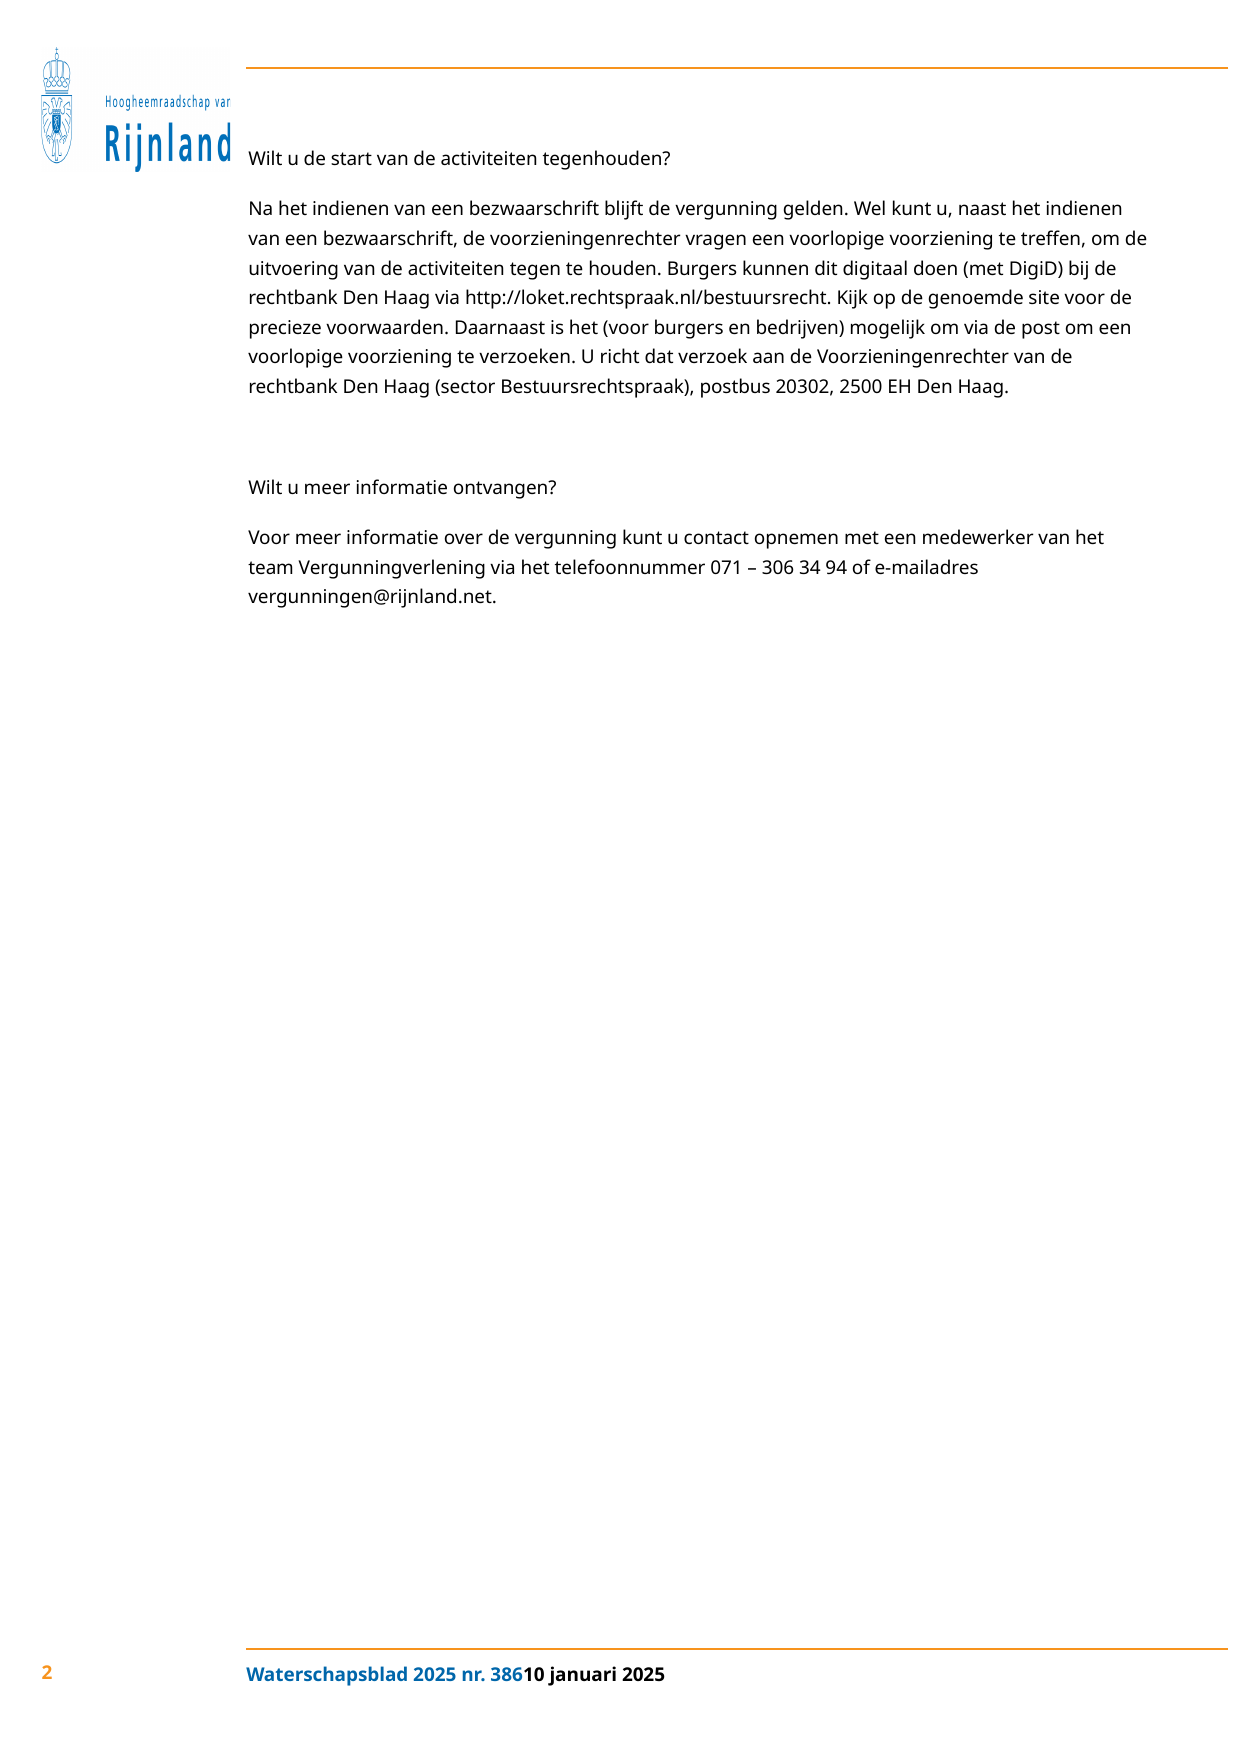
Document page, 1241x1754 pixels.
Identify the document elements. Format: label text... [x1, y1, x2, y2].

text Wilt u de start van de activiteiten tegenhouden? [248, 145, 1152, 171]
text Na het indienen van een bezwaarschrift blijft de vergunning gelden. Wel kunt u, naast het indienen van een bezwaarschrift, de voorzieningenrechter vragen een voorlopige voorziening te treffen, om de uitvoering van de activiteiten tegen te houden. Burgers kunnen dit digitaal doen (met DigiD) bij de rechtbank Den Haag via http://loket.rechtspraak.nl/bestuursrecht. Kijk op de genoemde site voor de precieze voorwaarden. Daarnaast is het (voor burgers en bedrijven) mogelijk om via de post om een voorlopige voorziening te verzoeken. U richt dat verzoek aan de Voorzieningenrechter van de rechtbank Den Haag (sector Bestuursrechtspraak), postbus 20302, 2500 EH Den Haag. [248, 196, 1152, 399]
text Wilt u meer informatie ontvangen? [248, 474, 1152, 500]
text Voor meer informatie over de vergunning kunt u contact opnemen met een medewerker van het team Vergunningverlening via het telefoonnummer 071 – 306 34 94 of e-mailadres vergunningen@rijnland.net. [248, 524, 1152, 609]
picture [41, 47, 231, 172]
